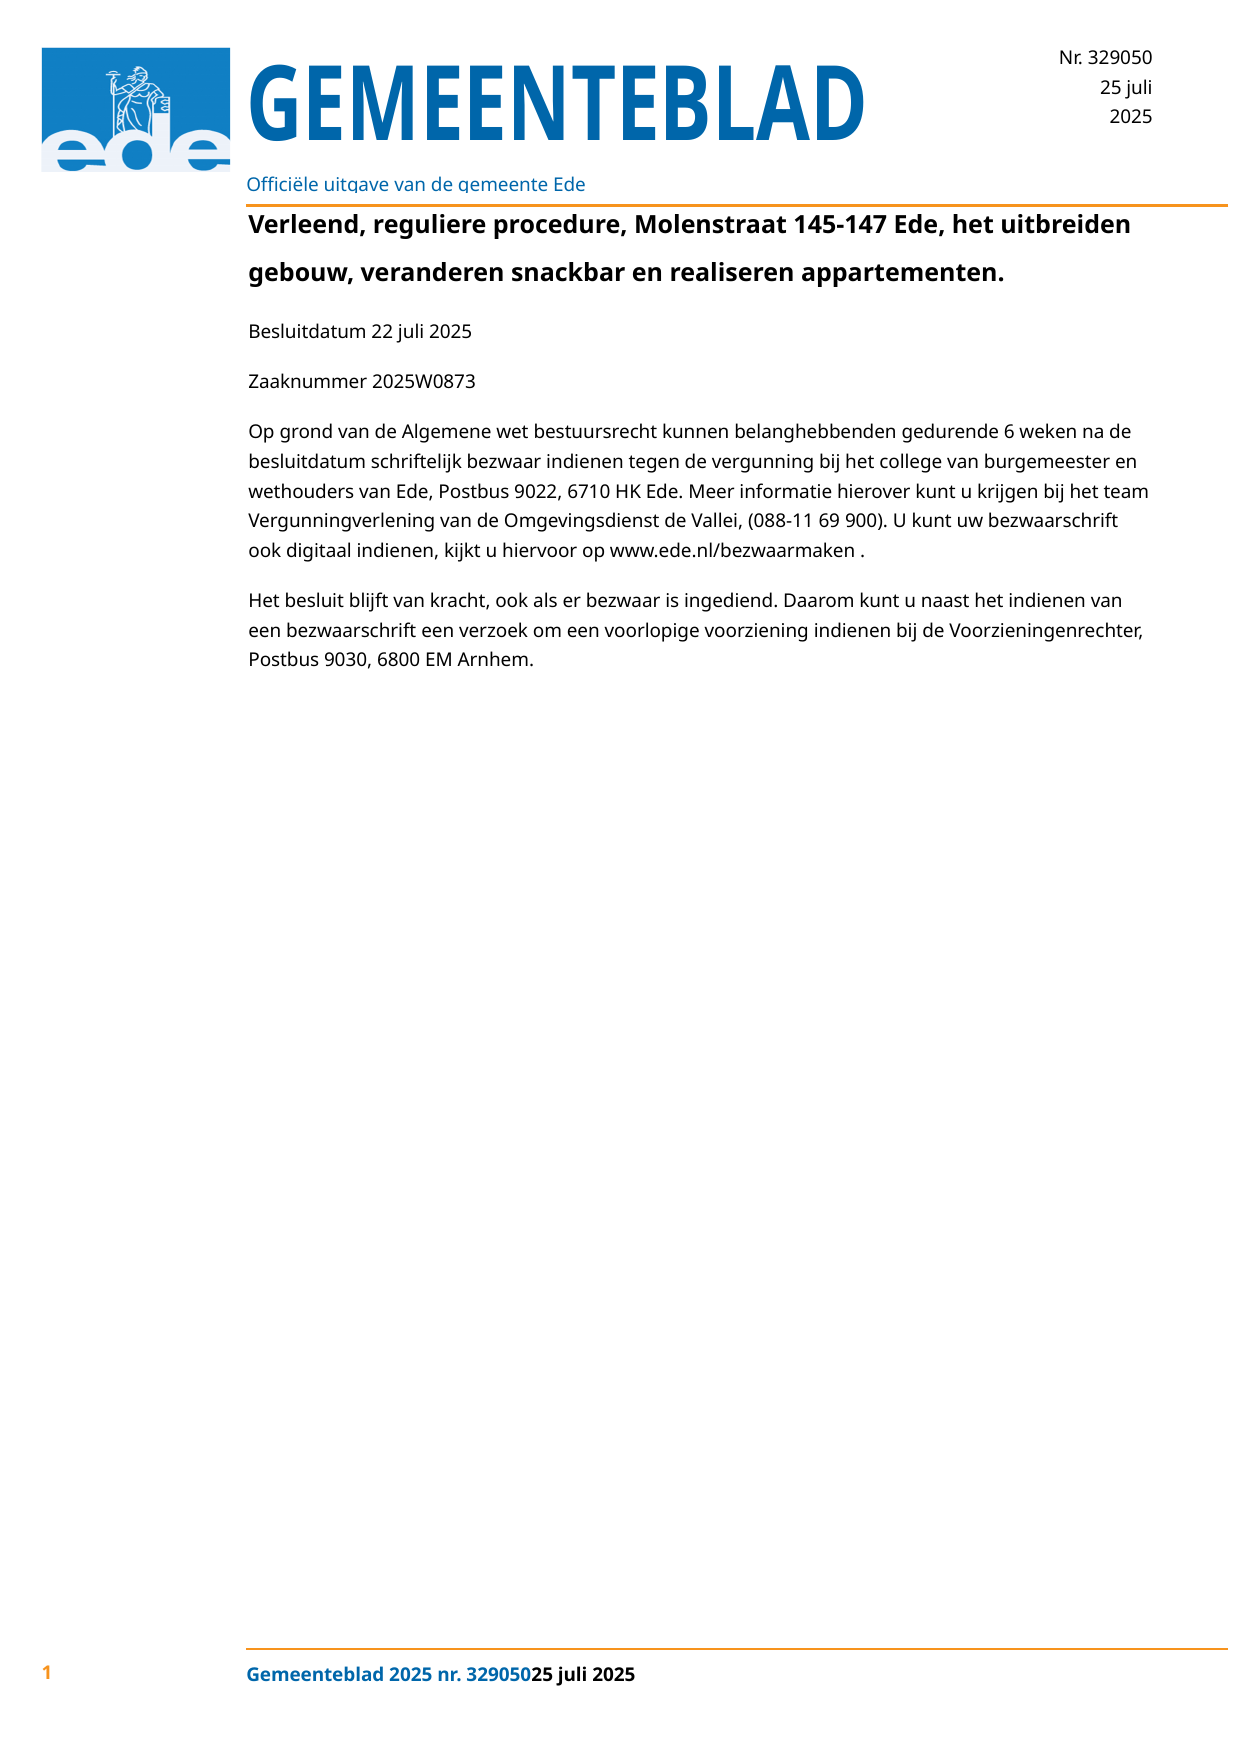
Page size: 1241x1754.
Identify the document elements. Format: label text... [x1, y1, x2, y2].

text Zaaknummer 2025W0873 [248, 368, 1152, 394]
picture [41, 47, 231, 172]
text Besluitdatum 22 juli 2025 [248, 318, 1152, 344]
text Verleend, reguliere procedure, Molenstraat 145-147 Ede, het uitbreiden gebouw, veranderen snackbar en realiseren appartementen. [248, 207, 1152, 288]
text Het besluit blijft van kracht, ook als er bezwaar is ingediend. Daarom kunt u naast het indienen van een bezwaarschrift een verzoek om een voorlopige voorziening indienen bij de Voorzieningenrechter, Postbus 9030, 6800 EM Arnhem. [248, 587, 1152, 672]
text Op grond van de Algemene wet bestuursrecht kunnen belanghebbenden gedurende 6 weken na de besluitdatum schriftelijk bezwaar indienen tegen de vergunning bij het college van burgemeester en wethouders van Ede, Postbus 9022, 6710 HK Ede. Meer informatie hierover kunt u krijgen bij het team Vergunningverlening van de Omgevingsdienst de Vallei, (088-11 69 900). U kunt uw bezwaarschrift ook digitaal indienen, kijkt u hiervoor op www.ede.nl/bezwaarmaken . [248, 419, 1152, 563]
